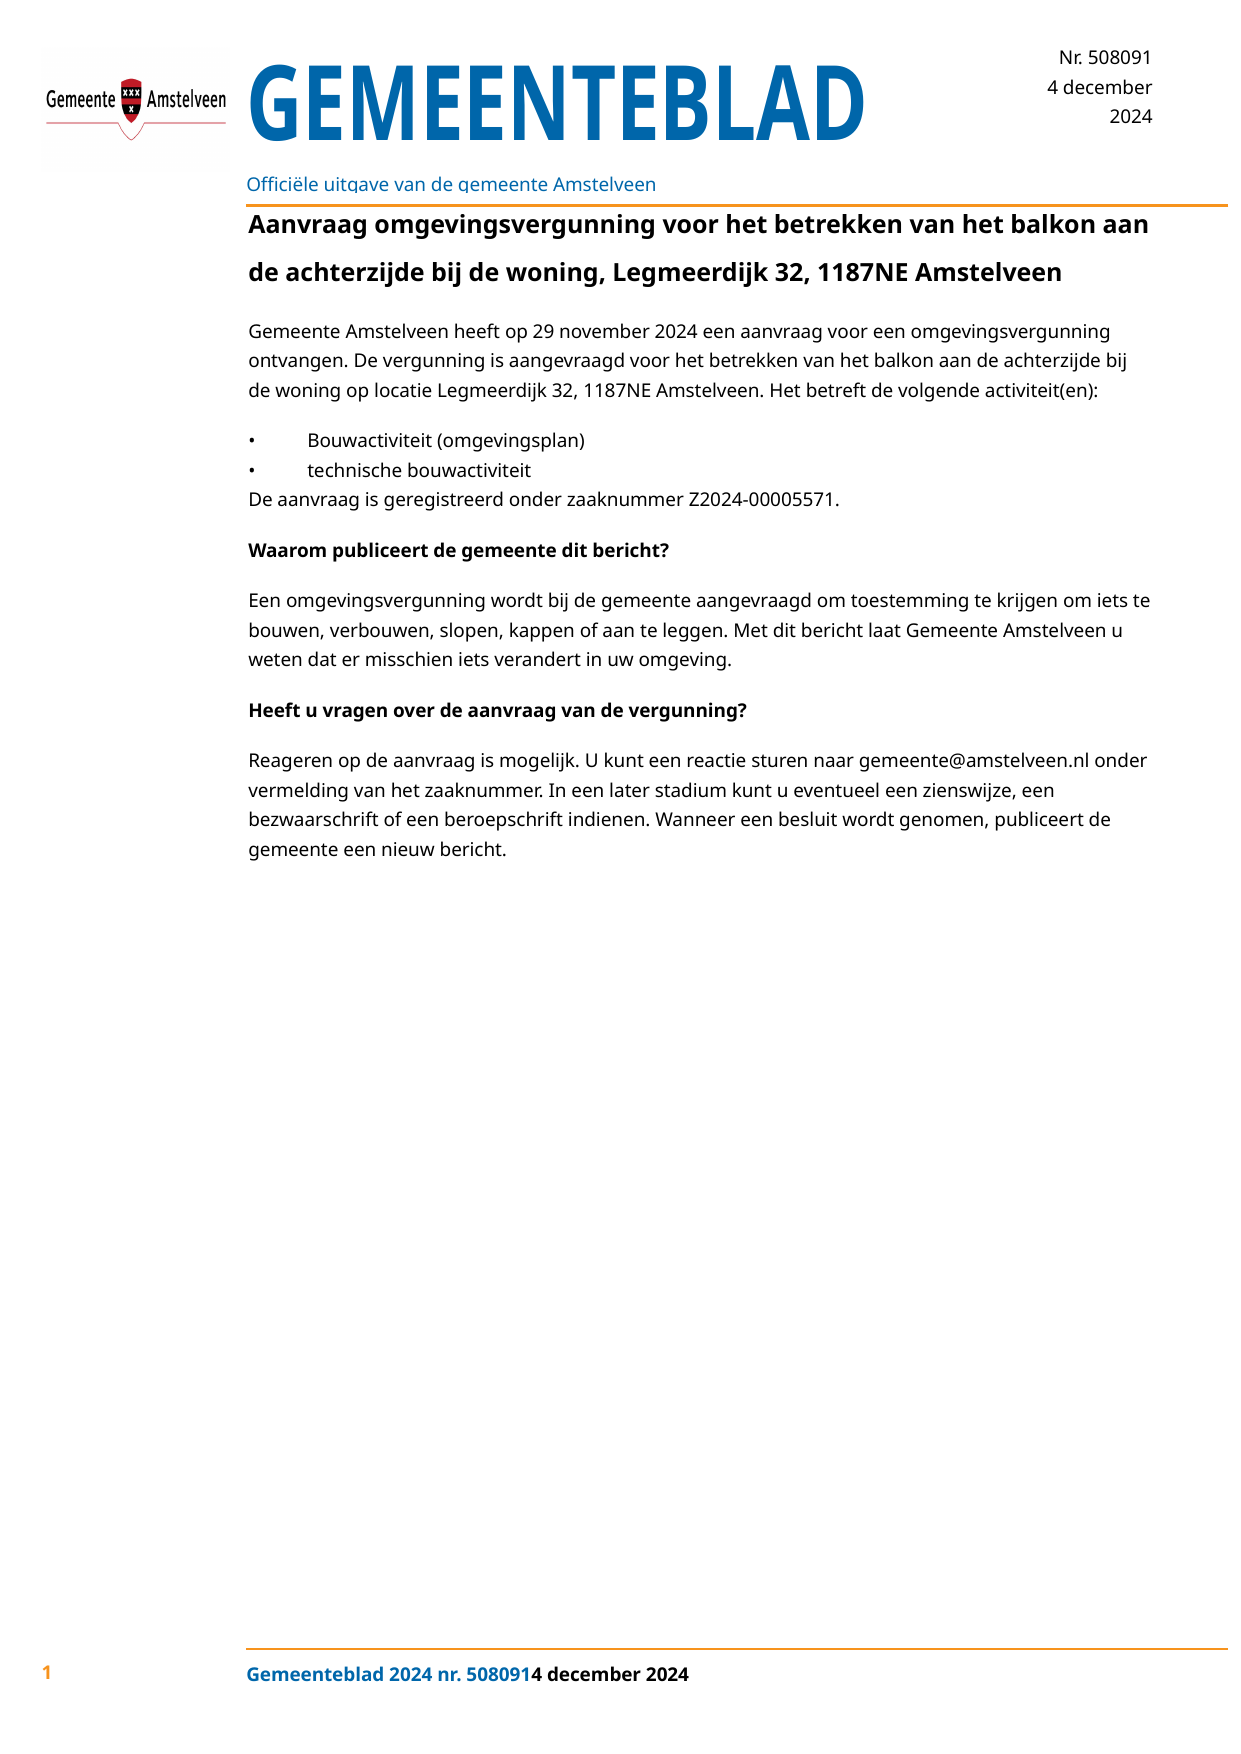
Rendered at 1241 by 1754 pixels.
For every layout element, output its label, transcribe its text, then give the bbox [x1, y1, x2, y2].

text Waarom publiceert de gemeente dit bericht? [248, 537, 1152, 563]
text De aanvraag is geregistreerd onder zaaknummer Z2024-00005571. [248, 487, 1152, 512]
text Aanvraag omgevingsvergunning voor het betrekken van het balkon aan de achterzijde bij de woning, Legmeerdijk 32, 1187NE Amstelveen [248, 207, 1152, 288]
text Gemeente Amstelveen heeft op 29 november 2024 een aanvraag voor een omgevingsvergunning ontvangen. De vergunning is aangevraagd voor het betrekken van het balkon aan de achterzijde bij de woning op locatie Legmeerdijk 32, 1187NE Amstelveen. Het betreft de volgende activiteit(en): [248, 318, 1152, 403]
text Een omgevingsvergunning wordt bij de gemeente aangevraagd om toestemming te krijgen om iets te bouwen, verbouwen, slopen, kappen of aan te leggen. Met dit bericht laat Gemeente Amstelveen u weten dat er misschien iets verandert in uw omgeving. [248, 587, 1152, 672]
text Heeft u vragen over de aanvraag van de vergunning? [248, 697, 1152, 723]
list Bouwactiviteit (omgevingsplan) [248, 427, 1152, 453]
list technische bouwactiviteit [248, 457, 1152, 483]
picture [41, 47, 231, 172]
text Reageren op de aanvraag is mogelijk. U kunt een reactie sturen naar gemeente@amstelveen.nl onder vermelding van het zaaknummer. In een later stadium kunt u eventueel een zienswijze, een bezwaarschrift of een beroepschrift indienen. Wanneer een besluit wordt genomen, publiceert de gemeente een nieuw bericht. [248, 747, 1152, 862]
